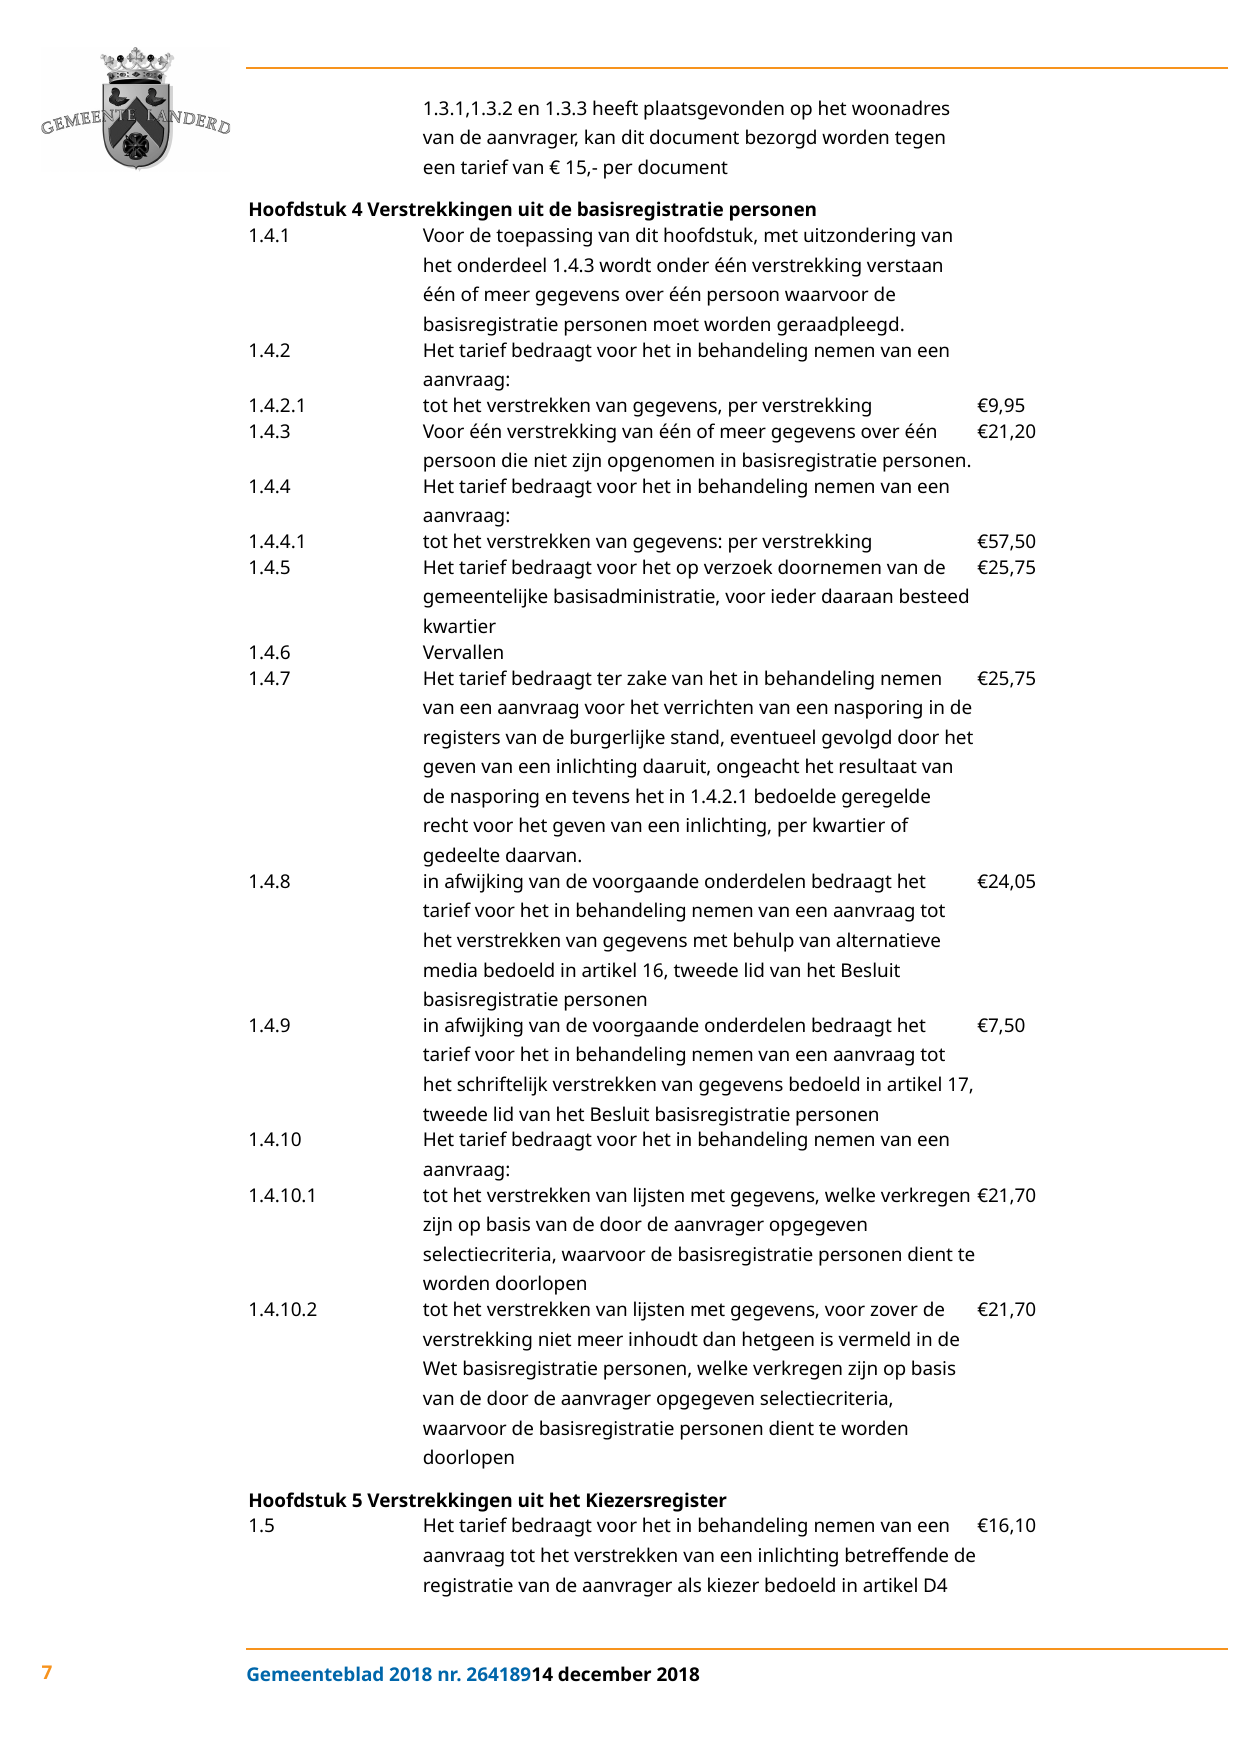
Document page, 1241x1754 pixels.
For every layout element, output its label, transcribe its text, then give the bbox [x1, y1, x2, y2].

table_cell 1.3.1,1.3.2 en 1.3.3 heeft plaatsgevonden op het woonadres van de aanvrager, kan dit document bezorgd worden tegen een tarief van € 15,- per document [423, 95, 977, 180]
table_header Voor de toepassing van dit hoofdstuk, met uitzondering van het onderdeel 1.4.3 wordt onder één verstrekking verstaan één of meer gegevens over één persoon waarvoor de basisregistratie personen moet worden geraadpleegd. [423, 222, 977, 337]
table_cell 1.4.5 [248, 554, 423, 639]
table_cell Het tarief bedraagt voor het in behandeling nemen van een aanvraag: [423, 473, 977, 528]
table_cell in afwijking van de voorgaande onderdelen bedraagt het tarief voor het in behandeling nemen van een aanvraag tot het schriftelijk verstrekken van gegevens bedoeld in artikel 17, tweede lid van het Besluit basisregistratie personen [423, 1012, 977, 1127]
table_cell €21,20 [977, 418, 1152, 473]
table_cell [248, 95, 423, 180]
table_cell Vervallen [423, 639, 977, 665]
table_header [977, 222, 1152, 337]
table_cell 1.4.10.1 [248, 1182, 423, 1296]
table_cell 1.4.2.1 [248, 392, 423, 418]
table_header 1.4.1 [248, 222, 423, 337]
table_cell [977, 95, 1152, 180]
table_cell €21,70 [977, 1296, 1152, 1470]
table_cell €25,75 [977, 554, 1152, 639]
table_cell €7,50 [977, 1012, 1152, 1127]
table_header 1.5 [248, 1513, 423, 1597]
table_cell tot het verstrekken van gegevens, per verstrekking [423, 392, 977, 418]
table_cell 1.4.4.1 [248, 529, 423, 554]
table_cell €25,75 [977, 665, 1152, 868]
text Hoofdstuk 4 Verstrekkingen uit de basisregistratie personen [248, 196, 1152, 222]
table_cell tot het verstrekken van gegevens: per verstrekking [423, 529, 977, 554]
picture [41, 47, 231, 172]
table_cell in afwijking van de voorgaande onderdelen bedraagt het tarief voor het in behandeling nemen van een aanvraag tot het verstrekken van gegevens met behulp van alternatieve media bedoeld in artikel 16, tweede lid van het Besluit basisregistratie personen [423, 868, 977, 1012]
table_cell 1.4.6 [248, 639, 423, 665]
table_cell tot het verstrekken van lijsten met gegevens, welke verkregen zijn op basis van de door de aanvrager opgegeven selectiecriteria, waarvoor de basisregistratie personen dient te worden doorlopen [423, 1182, 977, 1296]
table_cell 1.4.10 [248, 1127, 423, 1182]
table_cell €21,70 [977, 1182, 1152, 1296]
text Hoofdstuk 5 Verstrekkingen uit het Kiezersregister [248, 1487, 1152, 1512]
table_cell 1.4.7 [248, 665, 423, 868]
table_cell Het tarief bedraagt ter zake van het in behandeling nemen van een aanvraag voor het verrichten van een nasporing in de registers van de burgerlijke stand, eventueel gevolgd door het geven van een inlichting daaruit, ongeacht het resultaat van de nasporing en tevens het in 1.4.2.1 bedoelde geregelde recht voor het geven van een inlichting, per kwartier of gedeelte daarvan. [423, 665, 977, 868]
table_cell [977, 1127, 1152, 1182]
table_cell 1.4.9 [248, 1012, 423, 1127]
table_cell [977, 473, 1152, 528]
table_cell €57,50 [977, 529, 1152, 554]
table_cell Het tarief bedraagt voor het op verzoek doornemen van de gemeentelijke basisadministratie, voor ieder daaraan besteed kwartier [423, 554, 977, 639]
table_cell Voor één verstrekking van één of meer gegevens over één persoon die niet zijn opgenomen in basisregistratie personen. [423, 418, 977, 473]
table_cell 1.4.8 [248, 868, 423, 1012]
table_cell 1.4.4 [248, 473, 423, 528]
table_cell 1.4.2 [248, 337, 423, 392]
table_cell [977, 639, 1152, 665]
table_cell 1.4.3 [248, 418, 423, 473]
table_cell €24,05 [977, 868, 1152, 1012]
table_cell Het tarief bedraagt voor het in behandeling nemen van een aanvraag: [423, 337, 977, 392]
table_cell [977, 337, 1152, 392]
table_cell €9,95 [977, 392, 1152, 418]
table_header €16,10 [977, 1513, 1152, 1597]
table_cell 1.4.10.2 [248, 1296, 423, 1470]
table_cell Het tarief bedraagt voor het in behandeling nemen van een aanvraag: [423, 1127, 977, 1182]
table_header Het tarief bedraagt voor het in behandeling nemen van een aanvraag tot het verstrekken van een inlichting betreffende de registratie van de aanvrager als kiezer bedoeld in artikel D4 [423, 1513, 977, 1597]
table_cell tot het verstrekken van lijsten met gegevens, voor zover de verstrekking niet meer inhoudt dan hetgeen is vermeld in de Wet basisregistratie personen, welke verkregen zijn op basis van de door de aanvrager opgegeven selectiecriteria, waarvoor de basisregistratie personen dient te worden doorlopen [423, 1296, 977, 1470]
